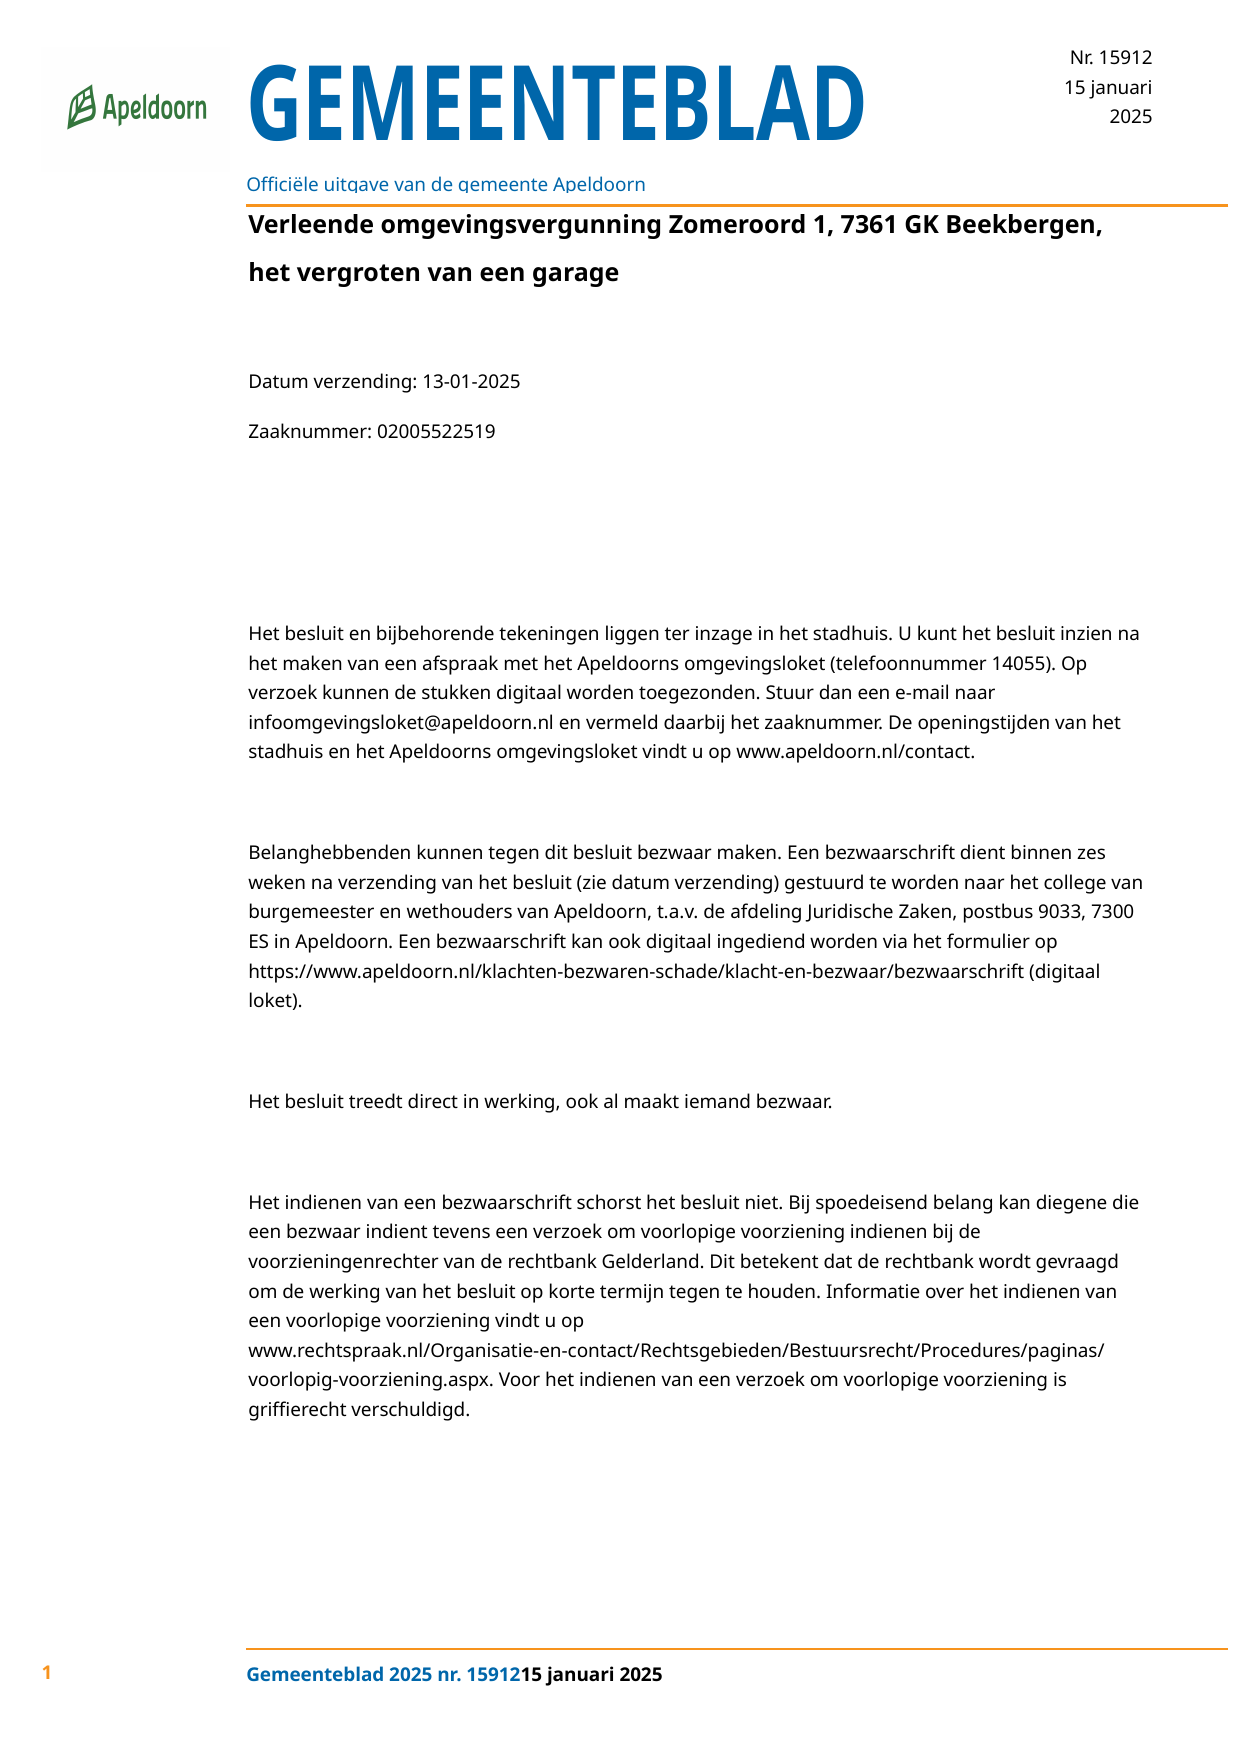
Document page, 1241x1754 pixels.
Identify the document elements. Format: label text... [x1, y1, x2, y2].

text Het besluit en bijbehorende tekeningen liggen ter inzage in het stadhuis. U kunt het besluit inzien na het maken van een afspraak met het Apeldoorns omgevingsloket (telefoonnummer 14055). Op verzoek kunnen de stukken digitaal worden toegezonden. Stuur dan een e-mail naar infoomgevingsloket@apeldoorn.nl en vermeld daarbij het zaaknummer. De openingstijden van het stadhuis en het Apeldoorns omgevingsloket vindt u op www.apeldoorn.nl/contact. [248, 620, 1152, 764]
text Het indienen van een bezwaarschrift schorst het besluit niet. Bij spoedeisend belang kan diegene die een bezwaar indient tevens een verzoek om voorlopige voorziening indienen bij de voorzieningenrechter van de rechtbank Gelderland. Dit betekent dat de rechtbank wordt gevraagd om de werking van het besluit op korte termijn tegen te houden. Informatie over het indienen van een voorlopige voorziening vindt u op www.rechtspraak.nl/Organisatie-en-contact/Rechtsgebieden/Bestuursrecht/Procedures/paginas/voorlopig-voorziening.aspx. Voor het indienen van een verzoek om voorlopige voorziening is griffierecht verschuldigd. [248, 1189, 1152, 1422]
text Zaaknummer: 02005522519 [248, 419, 1152, 444]
text Het besluit treedt direct in werking, ook al maakt iemand bezwaar. [248, 1088, 1152, 1114]
text Belanghebbenden kunnen tegen dit besluit bezwaar maken. Een bezwaarschrift dient binnen zes weken na verzending van het besluit (zie datum verzending) gestuurd te worden naar het college van burgemeester en wethouders van Apeldoorn, t.a.v. de afdeling Juridische Zaken, postbus 9033, 7300 ES in Apeldoorn. Een bezwaarschrift kan ook digitaal ingediend worden via het formulier op https://www.apeldoorn.nl/klachten-bezwaren-schade/klacht-en-bezwaar/bezwaarschrift (digitaal loket). [248, 839, 1152, 1013]
picture [41, 47, 231, 172]
text Datum verzending: 13-01-2025 [248, 368, 1152, 394]
text Verleende omgevingsvergunning Zomeroord 1, 7361 GK Beekbergen, het vergroten van een garage [248, 207, 1152, 288]
